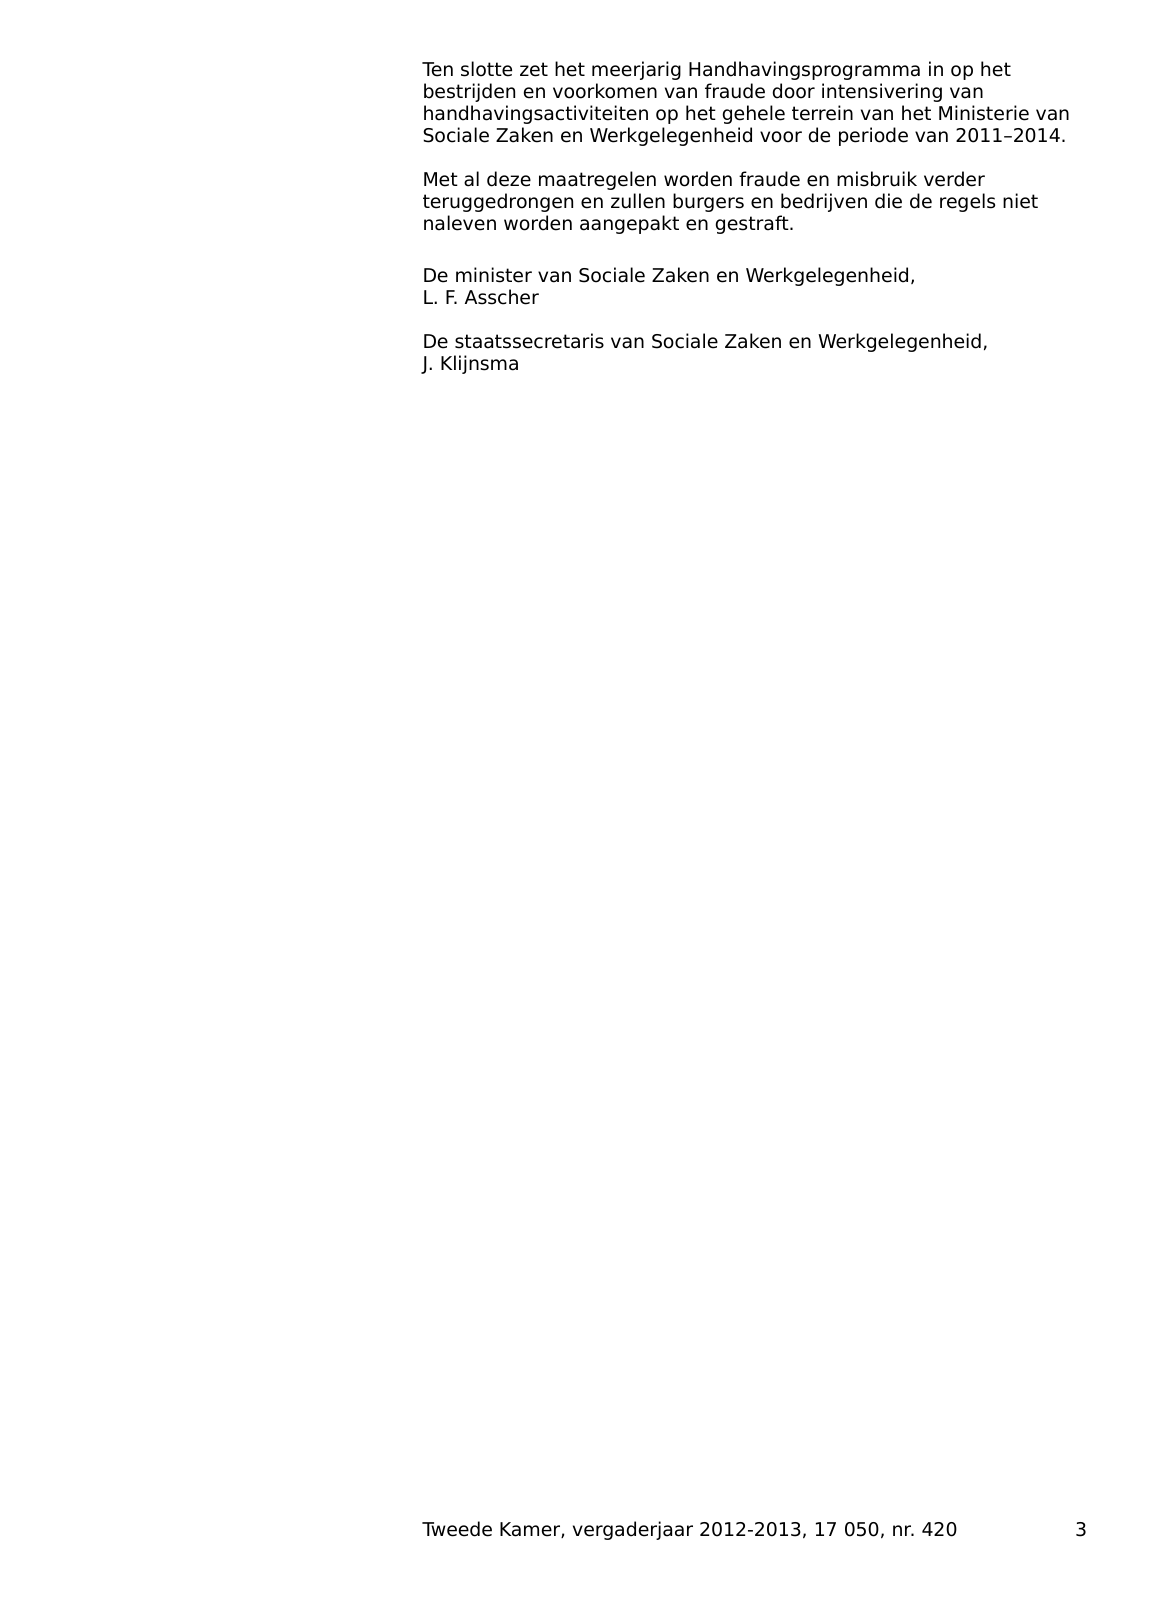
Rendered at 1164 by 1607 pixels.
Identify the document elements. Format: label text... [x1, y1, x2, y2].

text Met al deze maatregelen worden fraude en misbruik verder teruggedrongen en zullen burgers en bedrijven die de regels niet naleven worden aangepakt en gestraft. [422, 169, 1087, 235]
text De minister van Sociale Zaken en Werkgelegenheid, L. F. Asscher [422, 265, 1087, 309]
text De staatssecretaris van Sociale Zaken en Werkgelegenheid, J. Klijnsma [422, 331, 1087, 375]
text Ten slotte zet het meerjarig Handhavingsprogramma in op het bestrijden en voorkomen van fraude door intensivering van handhavingsactiviteiten op het gehele terrein van het Ministerie van Sociale Zaken en Werkgelegenheid voor de periode van 2011–2014. [422, 59, 1087, 147]
